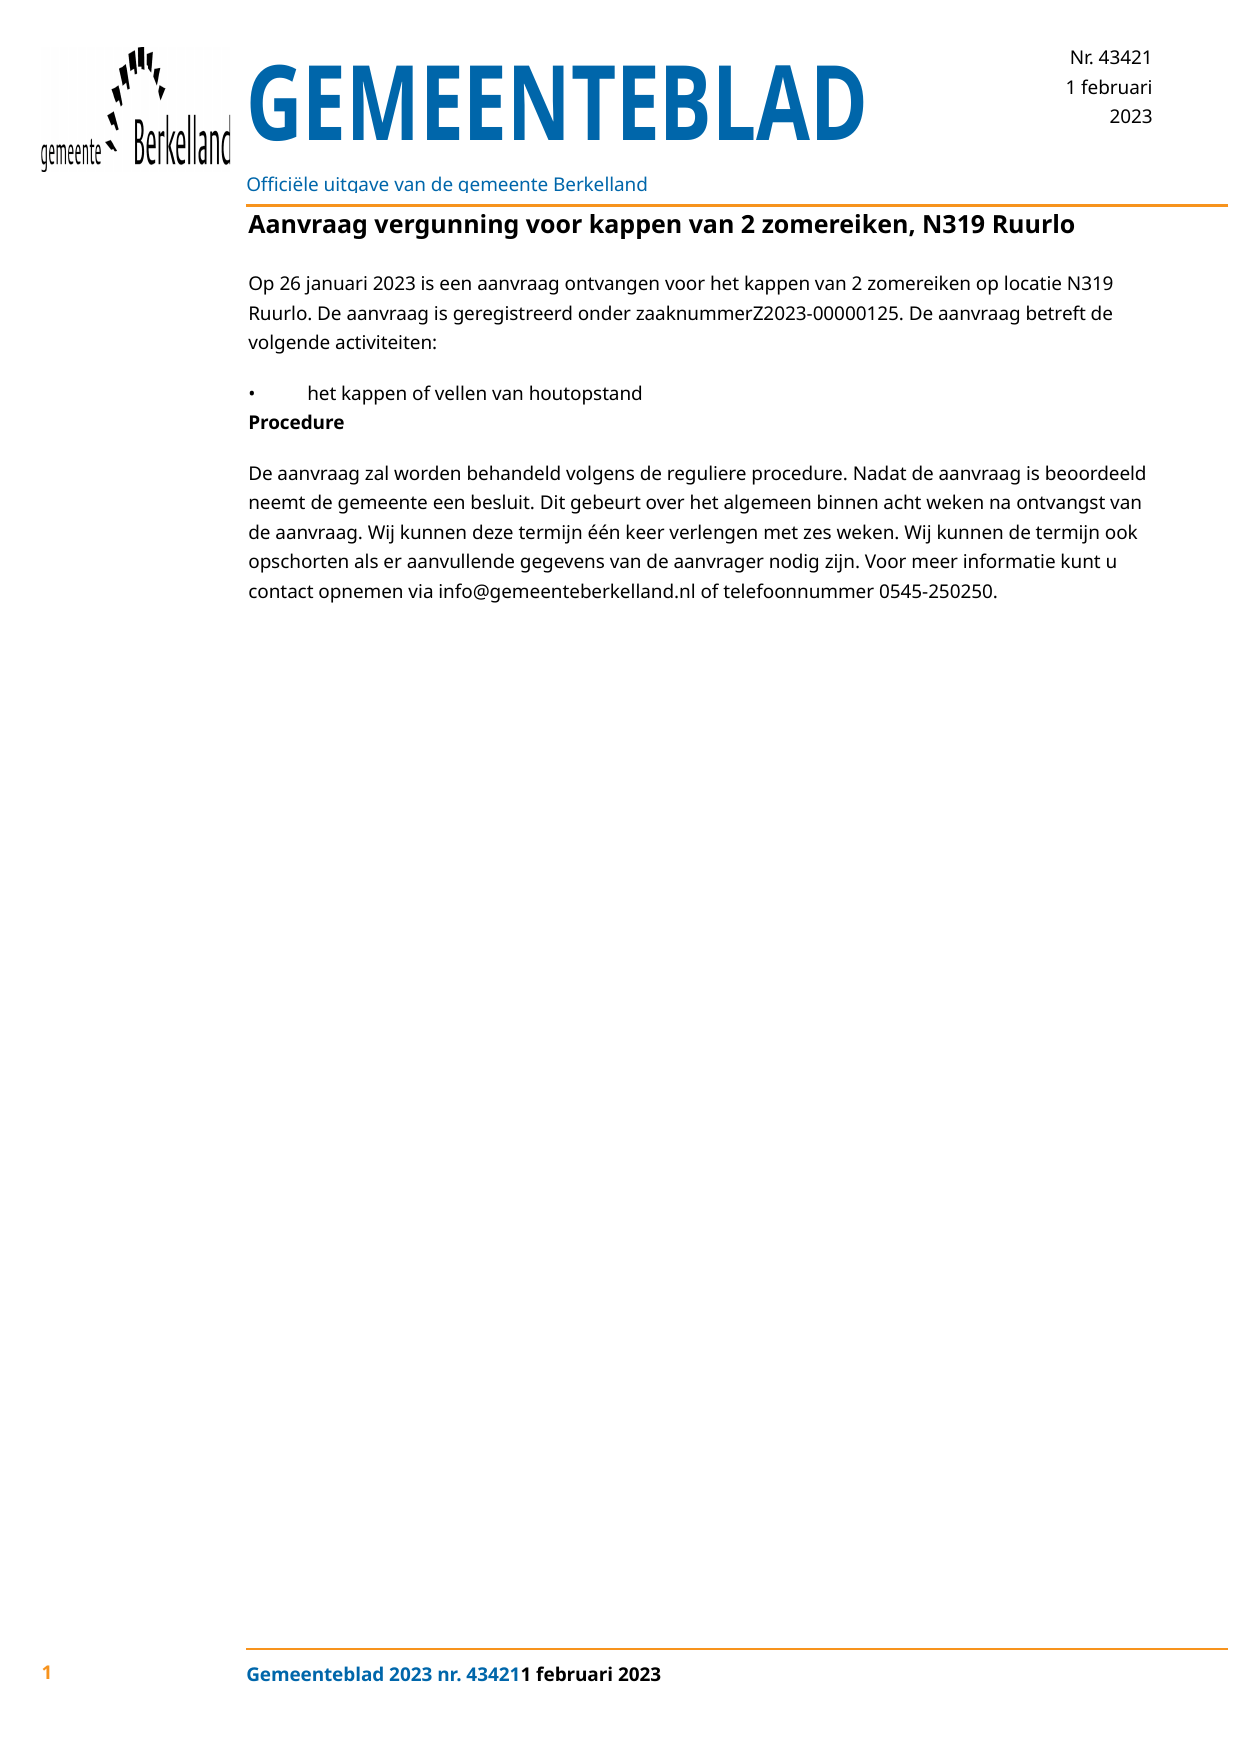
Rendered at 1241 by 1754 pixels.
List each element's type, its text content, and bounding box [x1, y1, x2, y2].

text De aanvraag zal worden behandeld volgens de reguliere procedure. Nadat de aanvraag is beoordeeld neemt de gemeente een besluit. Dit gebeurt over het algemeen binnen acht weken na ontvangst van de aanvraag. Wij kunnen deze termijn één keer verlengen met zes weken. Wij kunnen de termijn ook opschorten als er aanvullende gegevens van de aanvrager nodig zijn. Voor meer informatie kunt u contact opnemen via info@gemeenteberkelland.nl of telefoonnummer 0545-250250. [248, 460, 1152, 604]
text Op 26 januari 2023 is een aanvraag ontvangen voor het kappen van 2 zomereiken op locatie N319 Ruurlo. De aanvraag is geregistreerd onder zaaknummerZ2023-00000125. De aanvraag betreft de volgende activiteiten: [248, 270, 1152, 355]
picture [41, 47, 231, 172]
text Aanvraag vergunning voor kappen van 2 zomereiken, N319 Ruurlo [248, 207, 1152, 241]
list het kappen of vellen van houtopstand [248, 380, 1152, 406]
text Procedure [248, 409, 1152, 435]
